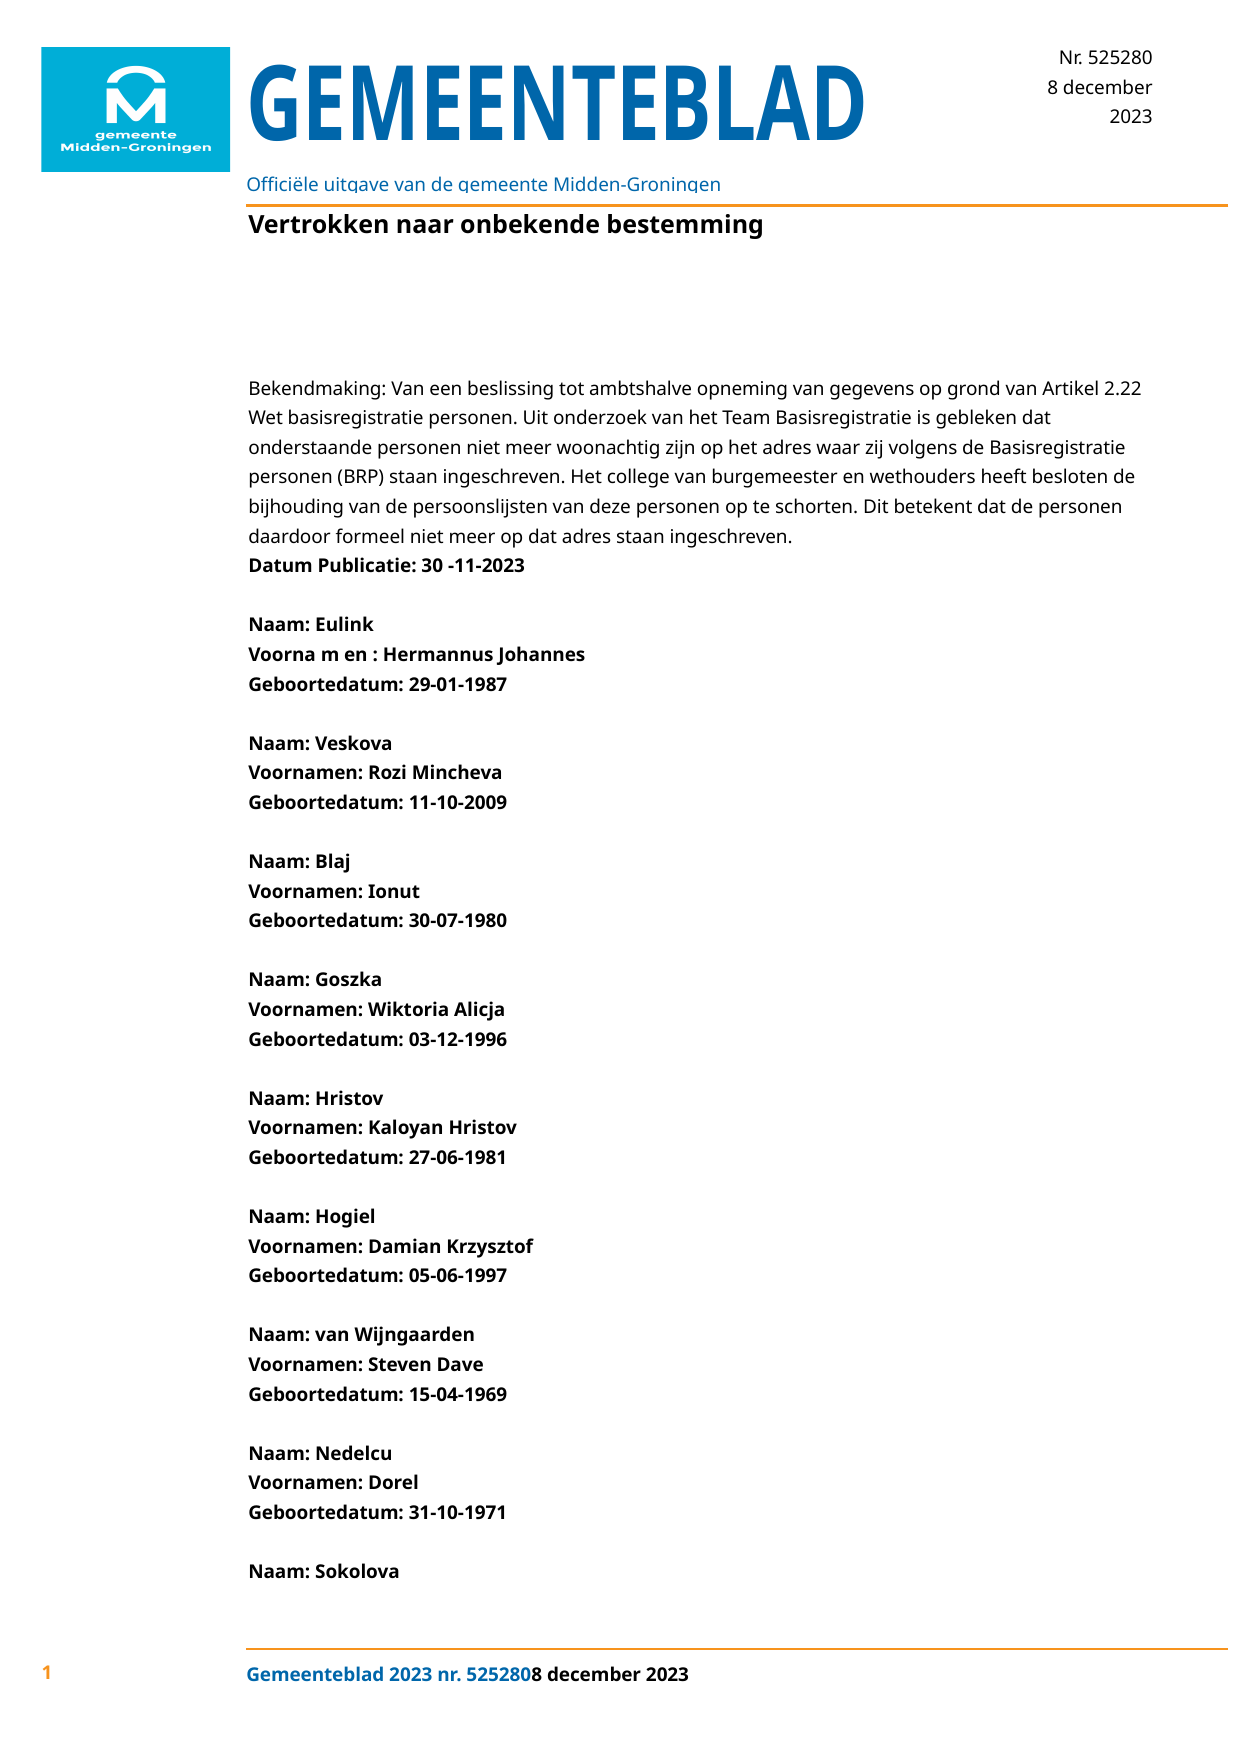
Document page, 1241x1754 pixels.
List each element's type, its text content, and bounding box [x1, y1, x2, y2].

text Naam: Veskova [248, 730, 1152, 756]
picture [107, 89, 165, 122]
text Naam: Hogiel [248, 1203, 1152, 1229]
text Geboortedatum: 30-07-1980 [248, 907, 1152, 933]
text Voornamen: Ionut [248, 878, 1152, 903]
text Bekendmaking: Van een beslissing tot ambtshalve opneming van gegevens op grond van Artikel 2.22 Wet basisregistratie personen. Uit onderzoek van het Team Basisregistratie is gebleken dat onderstaande personen niet meer woonachtig zijn op het adres waar zij volgens de Basisregistratie personen (BRP) staan ingeschreven. Het college van burgemeester en wethouders heeft besloten de bijhouding van de persoonslijsten van deze personen op te schorten. Dit betekent dat de personen daardoor formeel niet meer op dat adres staan ingeschreven. [248, 375, 1152, 548]
text Naam: Sokolova [248, 1558, 1152, 1584]
text Geboortedatum: 05-06-1997 [248, 1262, 1152, 1288]
text Geboortedatum: 29-01-1987 [248, 671, 1152, 696]
text Naam: Blaj [248, 848, 1152, 874]
text Naam: Goszka [248, 967, 1152, 992]
text Geboortedatum: 11-10-2009 [248, 789, 1152, 815]
text Voornamen: Damian Krzysztof [248, 1233, 1152, 1258]
text Naam: Nedelcu [248, 1440, 1152, 1466]
picture [108, 66, 164, 82]
text Voorna m en : Hermannus Johannes [248, 641, 1152, 667]
text Voornamen: Steven Dave [248, 1351, 1152, 1377]
text Naam: Hristov [248, 1085, 1152, 1111]
text Vertrokken naar onbekende bestemming [248, 207, 1152, 241]
text Voornamen: Dorel [248, 1469, 1152, 1495]
text Geboortedatum: 15-04-1969 [248, 1381, 1152, 1406]
picture [184, 146, 190, 153]
text Voornamen: Rozi Mincheva [248, 759, 1152, 785]
text Geboortedatum: 27-06-1981 [248, 1144, 1152, 1170]
text Voornamen: Kaloyan Hristov [248, 1114, 1152, 1140]
text Naam: van Wijngaarden [248, 1322, 1152, 1347]
text Geboortedatum: 31-10-1971 [248, 1499, 1152, 1525]
text Geboortedatum: 03-12-1996 [248, 1026, 1152, 1051]
text Datum Publicatie: 30 -11-2023 [248, 552, 1152, 578]
text Naam: Eulink [248, 612, 1152, 637]
text Voornamen: Wiktoria Alicja [248, 996, 1152, 1022]
